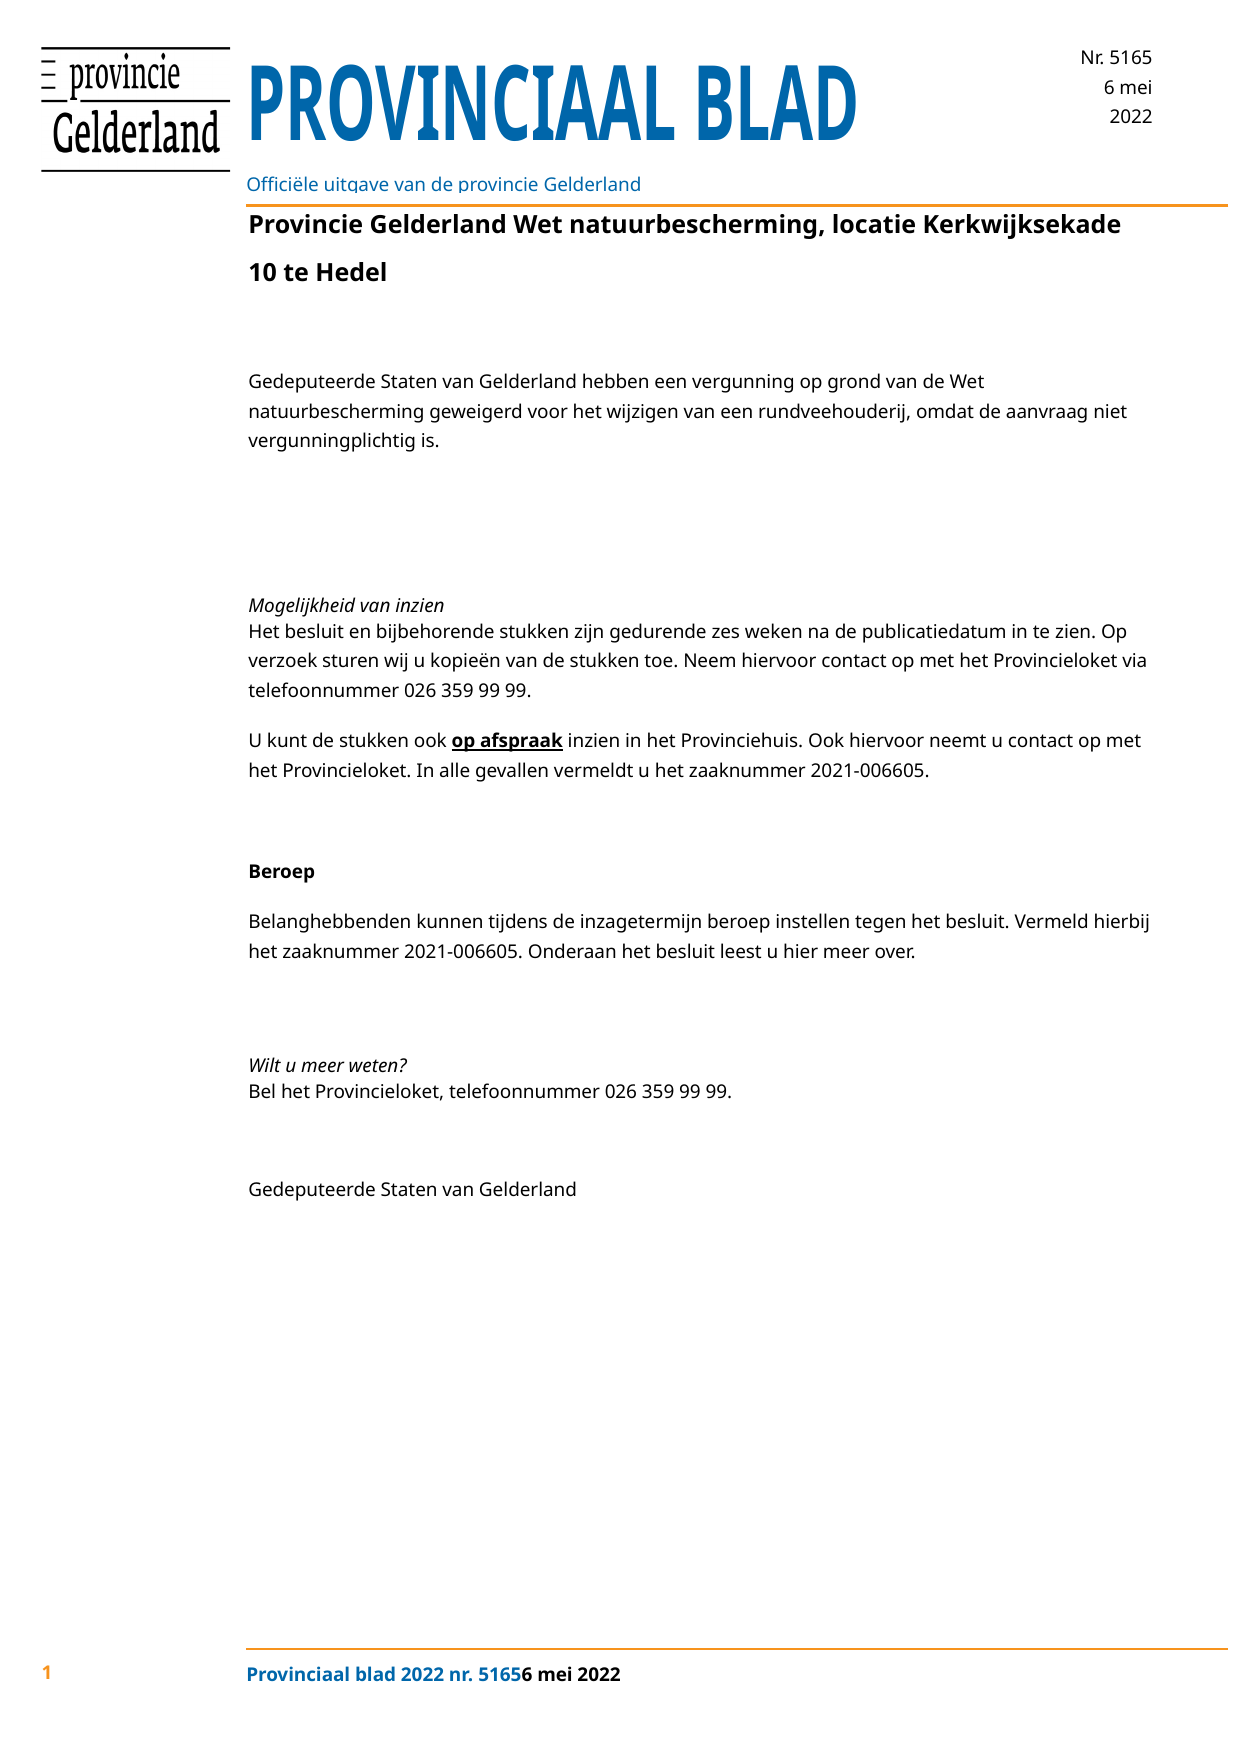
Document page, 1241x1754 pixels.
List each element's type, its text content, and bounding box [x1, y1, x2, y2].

text Het besluit en bijbehorende stukken zijn gedurende zes weken na de publicatiedatum in te zien. Op verzoek sturen wij u kopieën van de stukken toe. Neem hiervoor contact op met het Provincieloket via telefoonnummer 026 359 99 99. [248, 618, 1152, 703]
text Wilt u meer weten? [248, 1052, 1152, 1078]
text Belanghebbenden kunnen tijdens de inzagetermijn beroep instellen tegen het besluit. Vermeld hierbij het zaaknummer 2021-006605. Onderaan het besluit leest u hier meer over. [248, 908, 1152, 964]
text Gedeputeerde Staten van Gelderland [248, 1176, 1152, 1202]
text Beroep [248, 858, 1152, 884]
picture [41, 47, 231, 172]
text Provincie Gelderland Wet natuurbescherming, locatie Kerkwijksekade 10 te Hedel [248, 207, 1152, 288]
text Mogelijkheid van inzien [248, 592, 1152, 618]
text U kunt de stukken ook op afspraak inzien in het Provinciehuis. Ook hiervoor neemt u contact op met het Provincieloket. In alle gevallen vermeldt u het zaaknummer 2021-006605. [248, 728, 1152, 783]
text Bel het Provincieloket, telefoonnummer 026 359 99 99. [248, 1078, 1152, 1104]
text Gedeputeerde Staten van Gelderland hebben een vergunning op grond van de Wet natuurbescherming geweigerd voor het wijzigen van een rundveehouderij, omdat de aanvraag niet vergunningplichtig is. [248, 368, 1152, 453]
